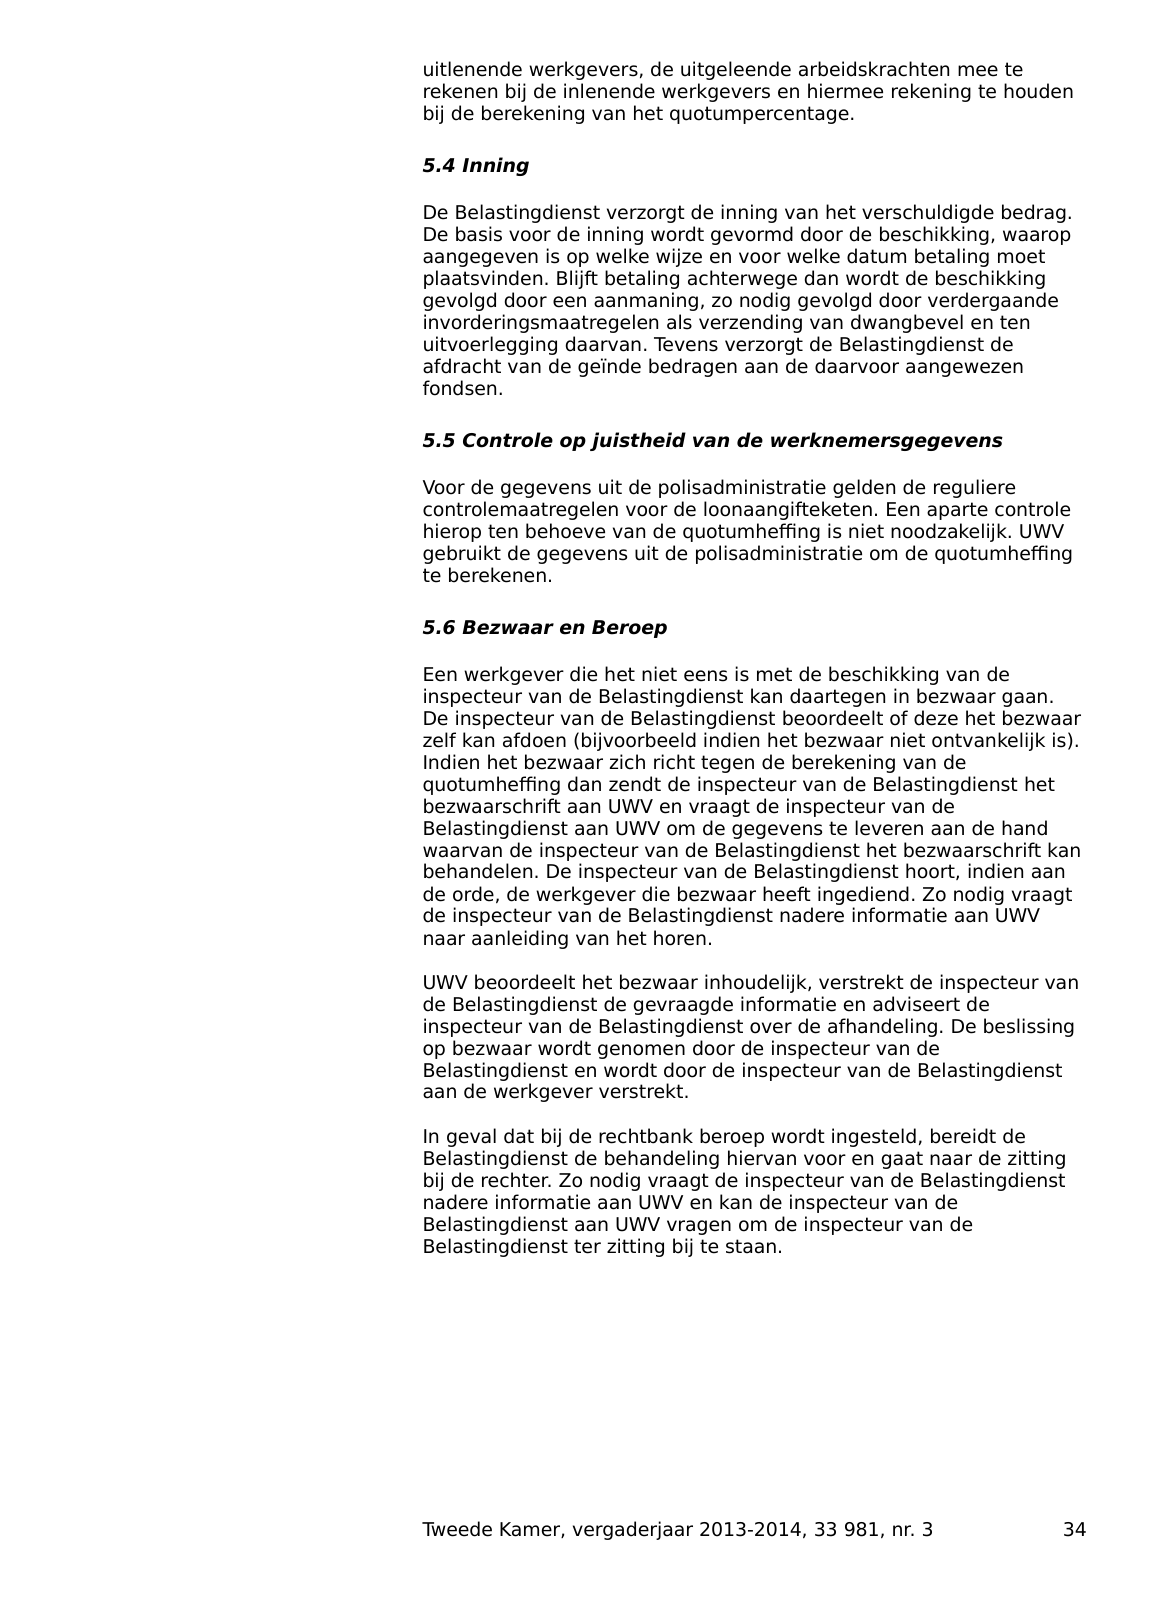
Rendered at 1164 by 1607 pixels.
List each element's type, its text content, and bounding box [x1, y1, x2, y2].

subtitle 5.6 Bezwaar en Beroep [422, 617, 1087, 639]
text UWV beoordeelt het bezwaar inhoudelijk, verstrekt de inspecteur van de Belastingdienst de gevraagde informatie en adviseert de inspecteur van de Belastingdienst over de afhandeling. De beslissing op bezwaar wordt genomen door de inspecteur van de Belastingdienst en wordt door de inspecteur van de Belastingdienst aan de werkgever verstrekt. [422, 972, 1087, 1103]
subtitle 5.5 Controle op juistheid van de werknemersgegevens [422, 430, 1087, 452]
subtitle 5.4 Inning [422, 155, 1087, 177]
text Voor de gegevens uit de polisadministratie gelden de reguliere controlemaatregelen voor de loonaangifteketen. Een aparte controle hierop ten behoeve van de quotumheffing is niet noodzakelijk. UWV gebruikt de gegevens uit de polisadministratie om de quotumheffing te berekenen. [422, 477, 1087, 587]
text In geval dat bij de rechtbank beroep wordt ingesteld, bereidt de Belastingdienst de behandeling hiervan voor en gaat naar de zitting bij de rechter. Zo nodig vraagt de inspecteur van de Belastingdienst nadere informatie aan UWV en kan de inspecteur van de Belastingdienst aan UWV vragen om de inspecteur van de Belastingdienst ter zitting bij te staan. [422, 1126, 1087, 1257]
text uitlenende werkgevers, de uitgeleende arbeidskrachten mee te rekenen bij de inlenende werkgevers en hiermee rekening te houden bij de berekening van het quotumpercentage. [422, 59, 1087, 125]
text Een werkgever die het niet eens is met de beschikking van de inspecteur van de Belastingdienst kan daartegen in bezwaar gaan. De inspecteur van de Belastingdienst beoordeelt of deze het bezwaar zelf kan afdoen (bijvoorbeeld indien het bezwaar niet ontvankelijk is). Indien het bezwaar zich richt tegen de berekening van de quotumheffing dan zendt de inspecteur van de Belastingdienst het bezwaarschrift aan UWV en vraagt de inspecteur van de Belastingdienst aan UWV om de gegevens te leveren aan de hand waarvan de inspecteur van de Belastingdienst het bezwaarschrift kan behandelen. De inspecteur van de Belastingdienst hoort, indien aan de orde, de werkgever die bezwaar heeft ingediend. Zo nodig vraagt de inspecteur van de Belastingdienst nadere informatie aan UWV naar aanleiding van het horen. [422, 664, 1087, 949]
text De Belastingdienst verzorgt de inning van het verschuldigde bedrag. De basis voor de inning wordt gevormd door de beschikking, waarop aangegeven is op welke wijze en voor welke datum betaling moet plaatsvinden. Blijft betaling achterwege dan wordt de beschikking gevolgd door een aanmaning, zo nodig gevolgd door verdergaande invorderingsmaatregelen als verzending van dwangbevel en ten uitvoerlegging daarvan. Tevens verzorgt de Belastingdienst de afdracht van de geïnde bedragen aan de daarvoor aangewezen fondsen. [422, 202, 1087, 400]
